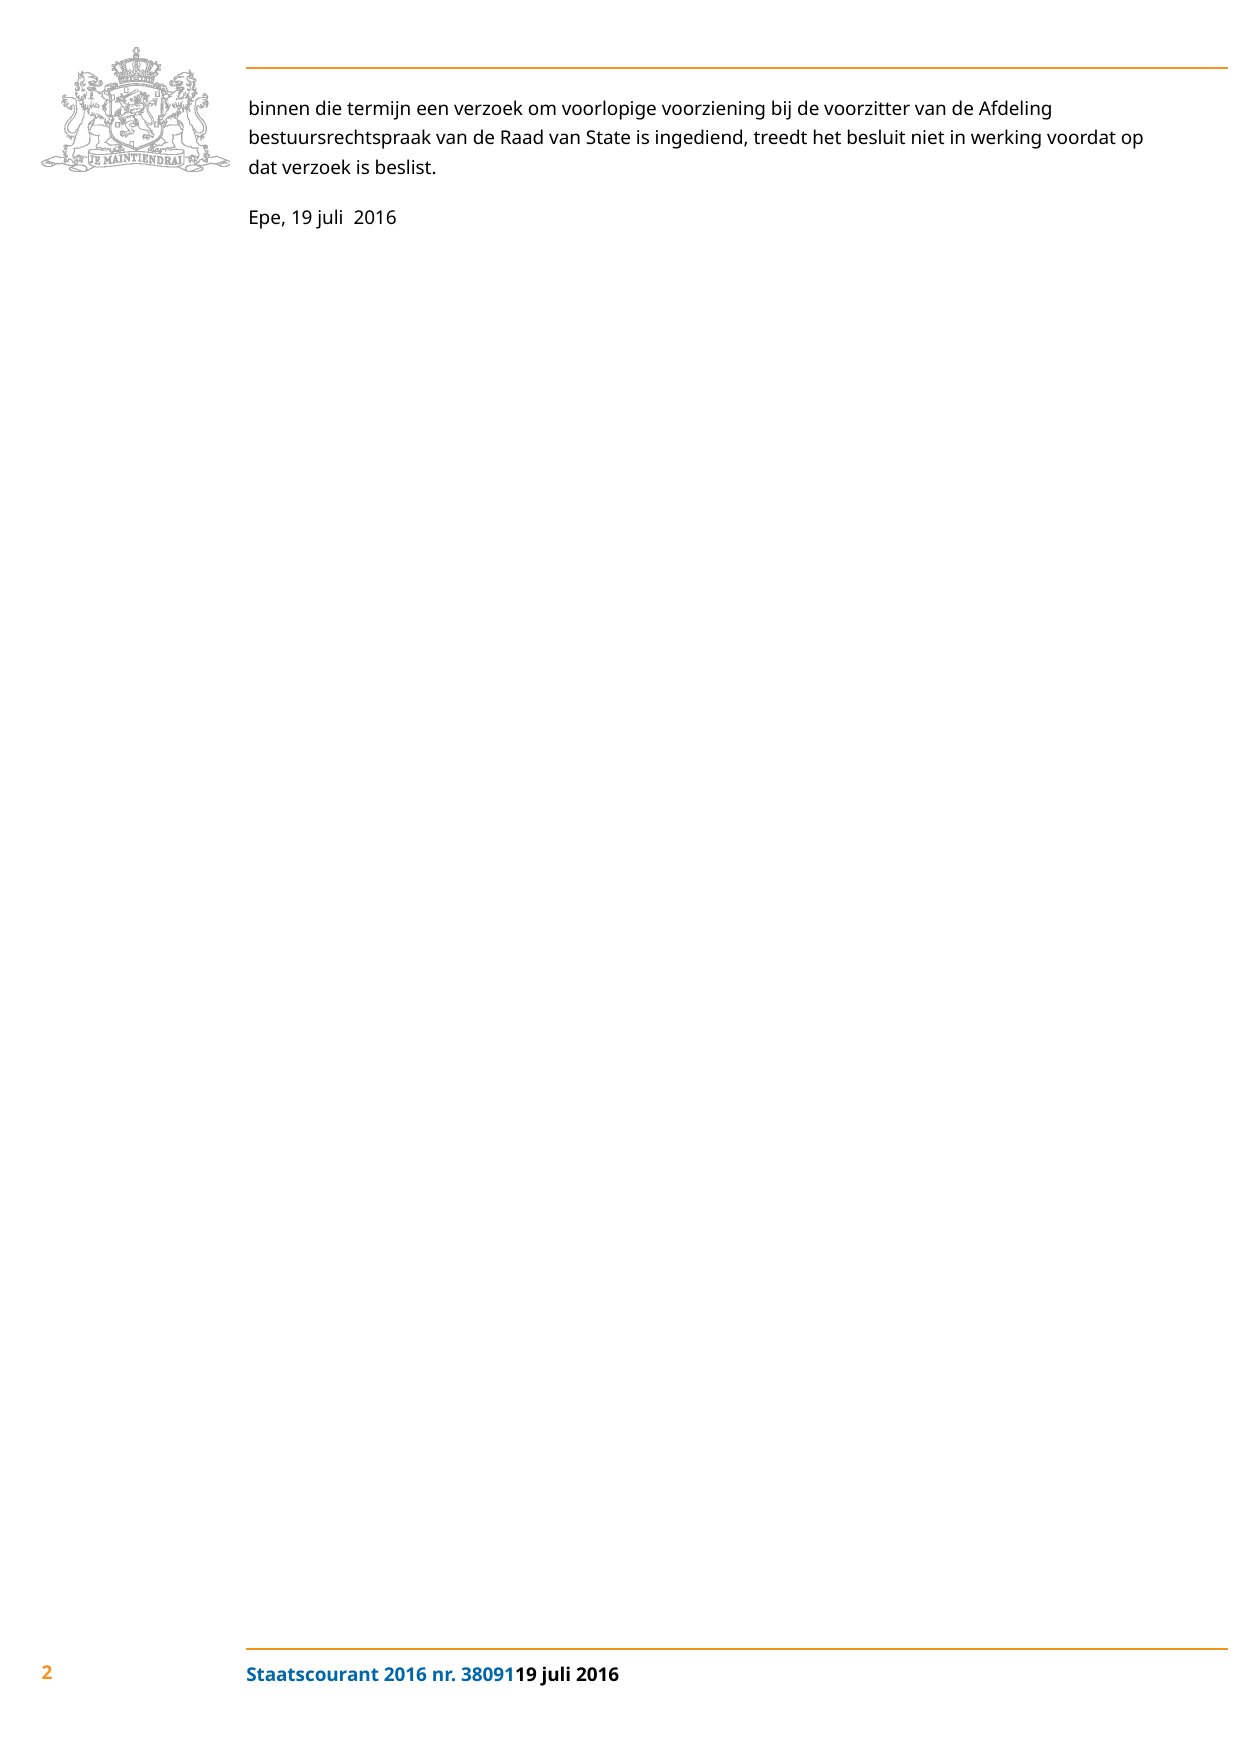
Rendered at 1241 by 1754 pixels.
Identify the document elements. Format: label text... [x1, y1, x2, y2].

picture [41, 47, 231, 172]
text binnen die termijn een verzoek om voorlopige voorziening bij de voorzitter van de Afdeling bestuursrechtspraak van de Raad van State is ingediend, treedt het besluit niet in werking voordat op dat verzoek is beslist. [248, 95, 1152, 180]
text Epe, 19 juli 2016 [248, 204, 1152, 230]
